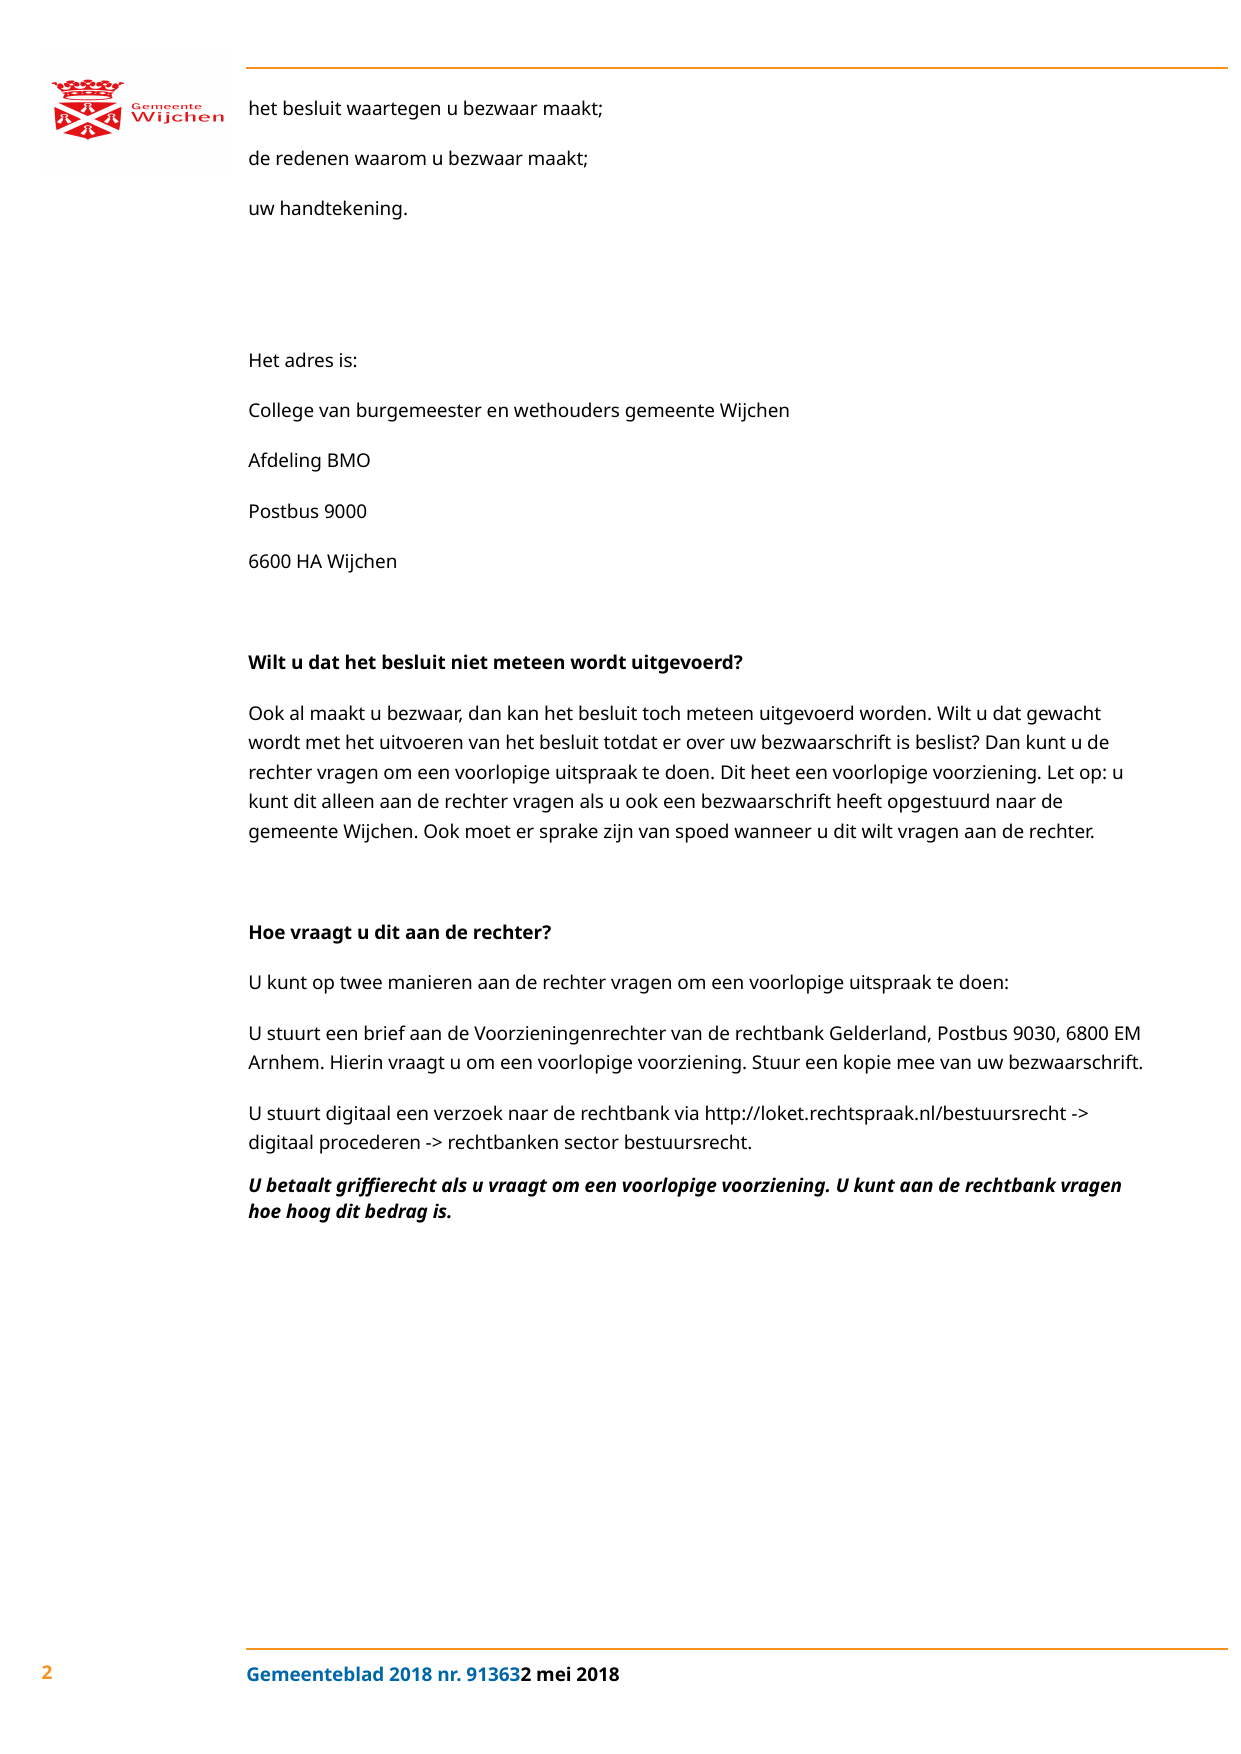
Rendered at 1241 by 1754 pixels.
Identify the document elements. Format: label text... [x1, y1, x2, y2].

text U stuurt een brief aan de Voorzieningenrechter van de rechtbank Gelderland, Postbus 9030, 6800 EM Arnhem. Hierin vraagt u om een voorlopige voorziening. Stuur een kopie mee van uw bezwaarschrift. [248, 1020, 1152, 1075]
text het besluit waartegen u bezwaar maakt; [248, 95, 1152, 121]
picture [41, 47, 231, 172]
text Ook al maakt u bezwaar, dan kan het besluit toch meteen uitgevoerd worden. Wilt u dat gewacht wordt met het uitvoeren van het besluit totdat er over uw bezwaarschrift is beslist? Dan kunt u de rechter vragen om een voorlopige uitspraak te doen. Dit heet een voorlopige voorziening. Let op: u kunt dit alleen aan de rechter vragen als u ook een bezwaarschrift heeft opgestuurd naar de gemeente Wijchen. Ook moet er sprake zijn van spoed wanneer u dit wilt vragen aan de rechter. [248, 700, 1152, 844]
text de redenen waarom u bezwaar maakt; [248, 145, 1152, 171]
text College van burgemeester en wethouders gemeente Wijchen [248, 397, 1152, 423]
text Afdeling BMO [248, 448, 1152, 473]
text Postbus 9000 [248, 498, 1152, 524]
text Hoe vraagt u dit aan de rechter? [248, 919, 1152, 945]
text U betaalt griffierecht als u vraagt om een voorlopige voorziening. U kunt aan de rechtbank vragen hoe hoog dit bedrag is. [248, 1172, 1152, 1224]
text uw handtekening. [248, 196, 1152, 221]
text U kunt op twee manieren aan de rechter vragen om een voorlopige uitspraak te doen: [248, 969, 1152, 995]
text Het adres is: [248, 347, 1152, 373]
text U stuurt digitaal een verzoek naar de rechtbank via http://loket.rechtspraak.nl/bestuursrecht -> digitaal procederen -> rechtbanken sector bestuursrecht. [248, 1100, 1152, 1155]
text Wilt u dat het besluit niet meteen wordt uitgevoerd? [248, 649, 1152, 675]
text 6600 HA Wijchen [248, 548, 1152, 574]
